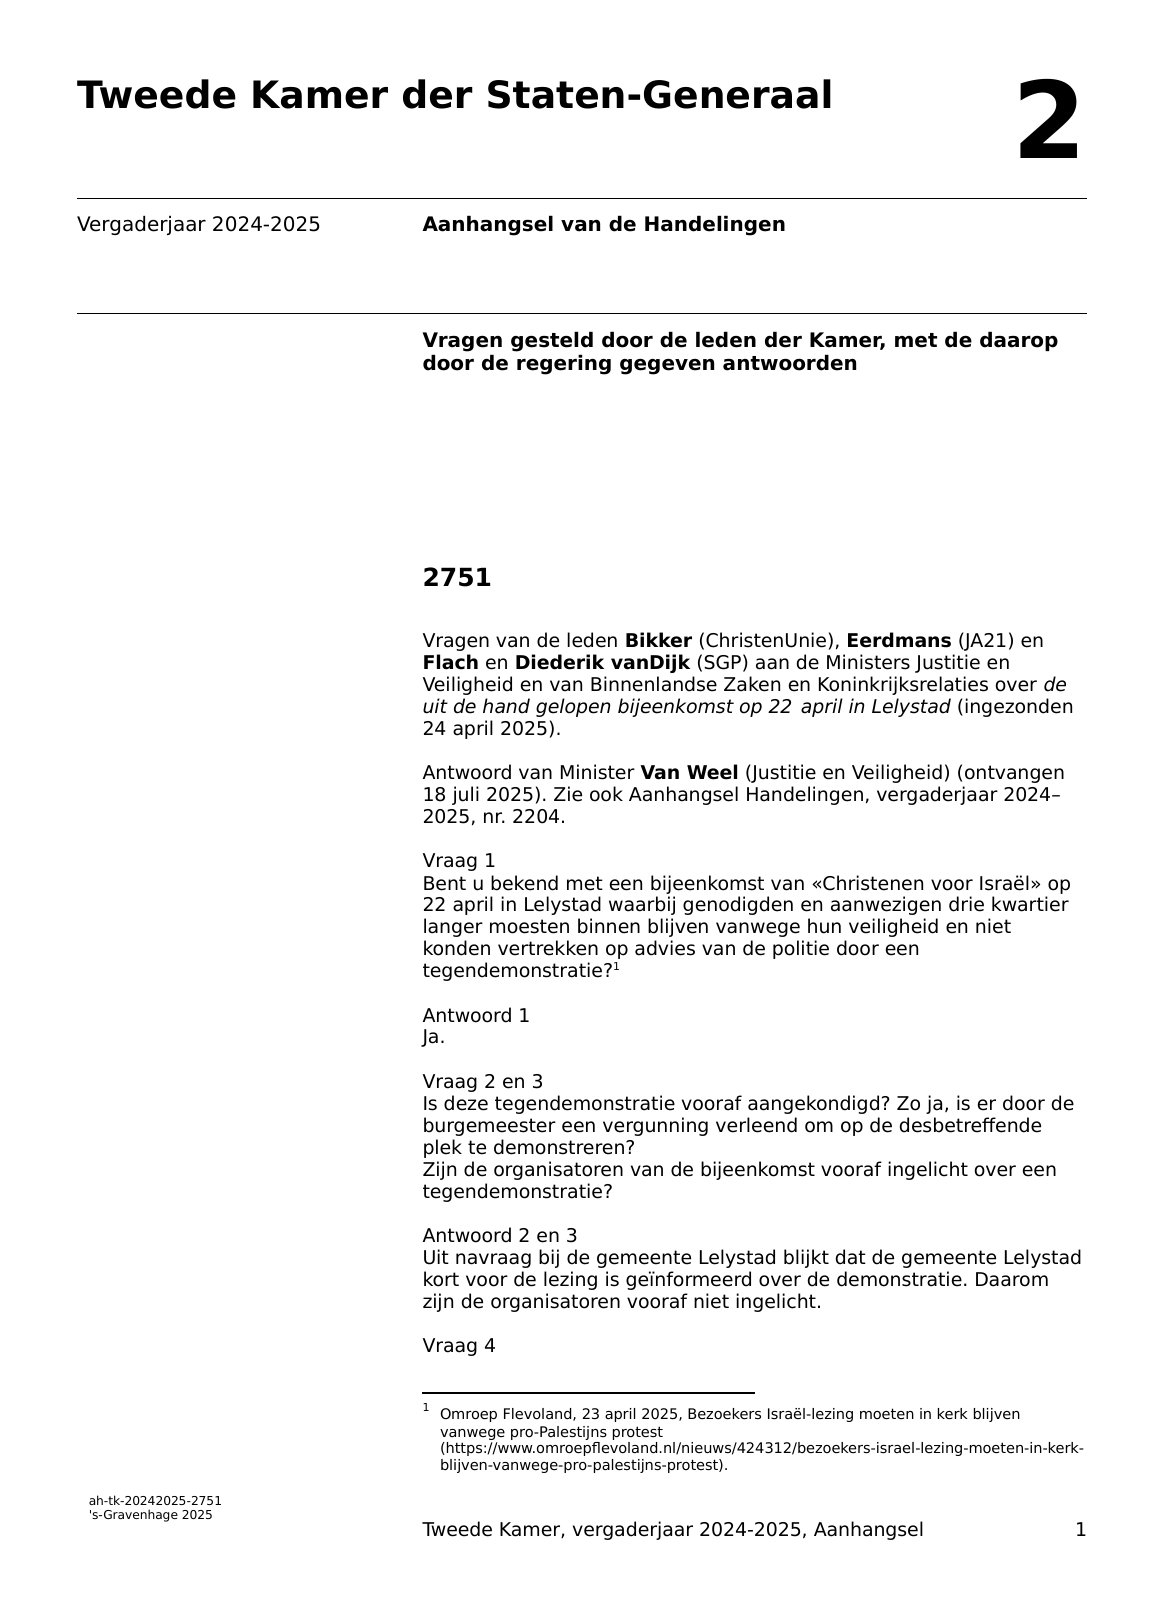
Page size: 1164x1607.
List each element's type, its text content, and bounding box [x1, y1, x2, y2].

table_header 2 [886, 59, 1087, 198]
text 2751 [422, 563, 1087, 592]
text Vraag 2 en 3 [422, 1071, 1087, 1093]
text Antwoord 2 en 3 [422, 1225, 1087, 1247]
text Uit navraag bij de gemeente Lelystad blijkt dat de gemeente Lelystad kort voor de lezing is geïnformeerd over de demonstratie. Daarom zijn de organisatoren vooraf niet ingelicht. [422, 1247, 1087, 1313]
text Vraag 1 [422, 850, 1087, 872]
text ah-tk-20242025-2751 [88, 1494, 323, 1508]
text 's-Gravenhage 2025 [88, 1508, 323, 1522]
text Is deze tegendemonstratie vooraf aangekondigd? Zo ja, is er door de burgemeester een vergunning verleend om op de desbetreffende plek te demonstreren? [422, 1093, 1087, 1158]
text Zijn de organisatoren van de bijeenkomst vooraf ingelicht over een tegendemonstratie? [422, 1158, 1087, 1202]
table_cell Vragen gesteld door de leden der Kamer, met de daarop door de regering gegeven antwoorden [422, 314, 1087, 375]
text Omroep Flevoland, 23 april 2025, Bezoekers Israël-lezing moeten in kerk blijven vanwege pro-Palestijns protest (https://www.omroepflevoland.nl/nieuws/424312/bezoekers-israel-lezing-moeten-in-kerk-blijven-vanwege-pro-palestijns-protest). [422, 1402, 1087, 1474]
table_cell Aanhangsel van de Handelingen [422, 199, 1087, 313]
text Vraag 4 [422, 1335, 1087, 1357]
text Antwoord 1 [422, 1004, 1087, 1026]
table_header Tweede Kamer der Staten-Generaal [77, 59, 886, 198]
text Antwoord van Minister Van Weel (Justitie en Veiligheid) (ontvangen 18 juli 2025). Zie ook Aanhangsel Handelingen, vergaderjaar 2024–2025, nr. 2204. [422, 762, 1087, 828]
table_cell Vergaderjaar 2024-2025 [77, 199, 422, 313]
text Bent u bekend met een bijeenkomst van «Christenen voor Israël» op 22 april in Lelystad waarbij genodigden en aanwezigen drie kwartier langer moesten binnen blijven vanwege hun veiligheid en niet konden vertrekken op advies van de politie door een tegendemonstratie? [422, 872, 1087, 982]
table_cell [77, 314, 422, 375]
text Vragen van de leden Bikker (ChristenUnie), Eerdmans (JA21) en Flach en Diederik vanDijk (SGP) aan de Ministers Justitie en Veiligheid en van Binnenlandse Zaken en Koninkrijksrelaties over de uit de hand gelopen bijeenkomst op 22 april in Lelystad (ingezonden 24 april 2025). [422, 630, 1087, 740]
text Ja. [422, 1026, 1087, 1048]
